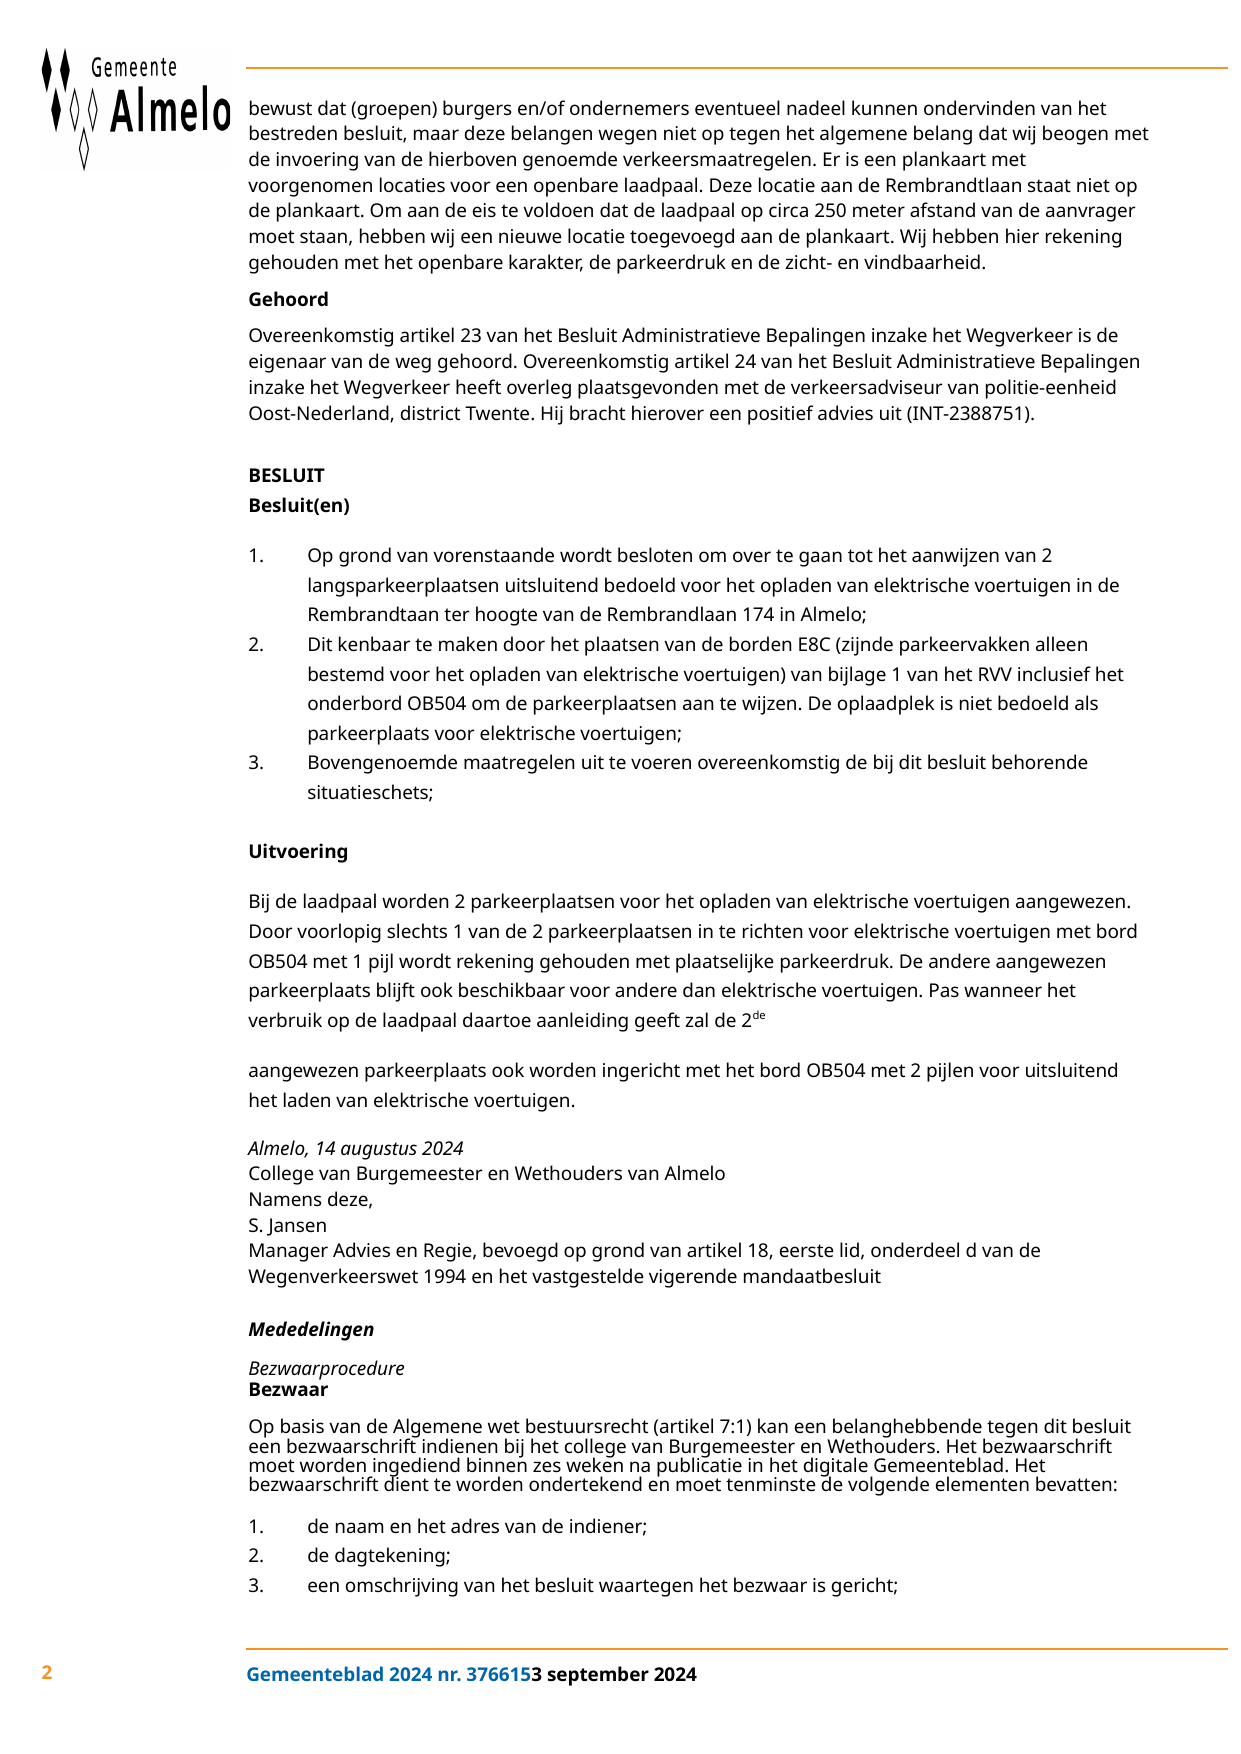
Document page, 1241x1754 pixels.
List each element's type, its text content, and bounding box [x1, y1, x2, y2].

text Bij de laadpaal worden 2 parkeerplaatsen voor het opladen van elektrische voertuigen aangewezen. Door voorlopig slechts 1 van de 2 parkeerplaatsen in te richten voor elektrische voertuigen met bord OB504 met 1 pijl wordt rekening gehouden met plaatselijke parkeerdruk. De andere aangewezen parkeerplaats blijft ook beschikbaar voor andere dan elektrische voertuigen. Pas wanneer het verbruik op de laadpaal daartoe aanleiding geeft zal de 2de [248, 889, 1152, 1033]
list Op grond van vorenstaande wordt besloten om over te gaan tot het aanwijzen van 2 langsparkeerplaatsen uitsluitend bedoeld voor het opladen van elektrische voertuigen in de Rembrandtaan ter hoogte van de Rembrandlaan 174 in Almelo; [248, 542, 1152, 627]
text Manager Advies en Regie, bevoegd op grond van artikel 18, eerste lid, onderdeel d van de Wegenverkeerswet 1994 en het vastgestelde vigerende mandaatbesluit [248, 1238, 1152, 1289]
list de dagtekening; [248, 1543, 1152, 1568]
text Op basis van de Algemene wet bestuursrecht (artikel 7:1) kan een belanghebbende tegen dit besluit een bezwaarschrift indienen bij het college van Burgemeester en Wethouders. Het bezwaarschrift moet worden ingediend binnen zes weken na publicatie in het digitale Gemeenteblad. Het bezwaarschrift dient te worden ondertekend en moet tenminste de volgende elementen bevatten: [248, 1418, 1152, 1495]
text Uitvoering [248, 838, 1152, 864]
text Bezwaarprocedure [248, 1356, 1152, 1381]
text Gehoord [248, 286, 1152, 312]
list een omschrijving van het besluit waartegen het bezwaar is gericht; [248, 1572, 1152, 1598]
list Dit kenbaar te maken door het plaatsen van de borden E8C (zijnde parkeervakken alleen bestemd voor het opladen van elektrische voertuigen) van bijlage 1 van het RVV inclusief het onderbord OB504 om de parkeerplaatsen aan te wijzen. De oplaadplek is niet bedoeld als parkeerplaats voor elektrische voertuigen; [248, 631, 1152, 746]
text Almelo, 14 augustus 2024 [248, 1135, 1152, 1161]
text S. Jansen [248, 1212, 1152, 1238]
text Bezwaar [248, 1381, 1152, 1401]
text aangewezen parkeerplaats ook worden ingericht met het bord OB504 met 2 pijlen voor uitsluitend het laden van elektrische voertuigen. [248, 1057, 1152, 1113]
text BESLUIT [248, 462, 1152, 488]
list de naam en het adres van de indiener; [248, 1513, 1152, 1539]
picture [41, 47, 231, 172]
text Mededelingen [248, 1316, 1152, 1342]
text bewust dat (groepen) burgers en/of ondernemers eventueel nadeel kunnen ondervinden van het bestreden besluit, maar deze belangen wegen niet op tegen het algemene belang dat wij beogen met de invoering van de hierboven genoemde verkeersmaatregelen. Er is een plankaart met voorgenomen locaties voor een openbare laadpaal. Deze locatie aan de Rembrandtlaan staat niet op de plankaart. Om aan de eis te voldoen dat de laadpaal op circa 250 meter afstand van de aanvrager moet staan, hebben wij een nieuwe locatie toegevoegd aan de plankaart. Wij hebben hier rekening gehouden met het openbare karakter, de parkeerdruk en de zicht- en vindbaarheid. [248, 95, 1152, 275]
text Besluit(en) [248, 492, 1152, 518]
text Namens deze, [248, 1186, 1152, 1212]
text College van Burgemeester en Wethouders van Almelo [248, 1161, 1152, 1186]
list Bovengenoemde maatregelen uit te voeren overeenkomstig de bij dit besluit behorende situatieschets; [248, 749, 1152, 805]
text Overeenkomstig artikel 23 van het Besluit Administratieve Bepalingen inzake het Wegverkeer is de eigenaar van de weg gehoord. Overeenkomstig artikel 24 van het Besluit Administratieve Bepalingen inzake het Wegverkeer heeft overleg plaatsgevonden met de verkeersadviseur van politie-eenheid Oost-Nederland, district Twente. Hij bracht hierover een positief advies uit (INT-2388751). [248, 322, 1152, 425]
